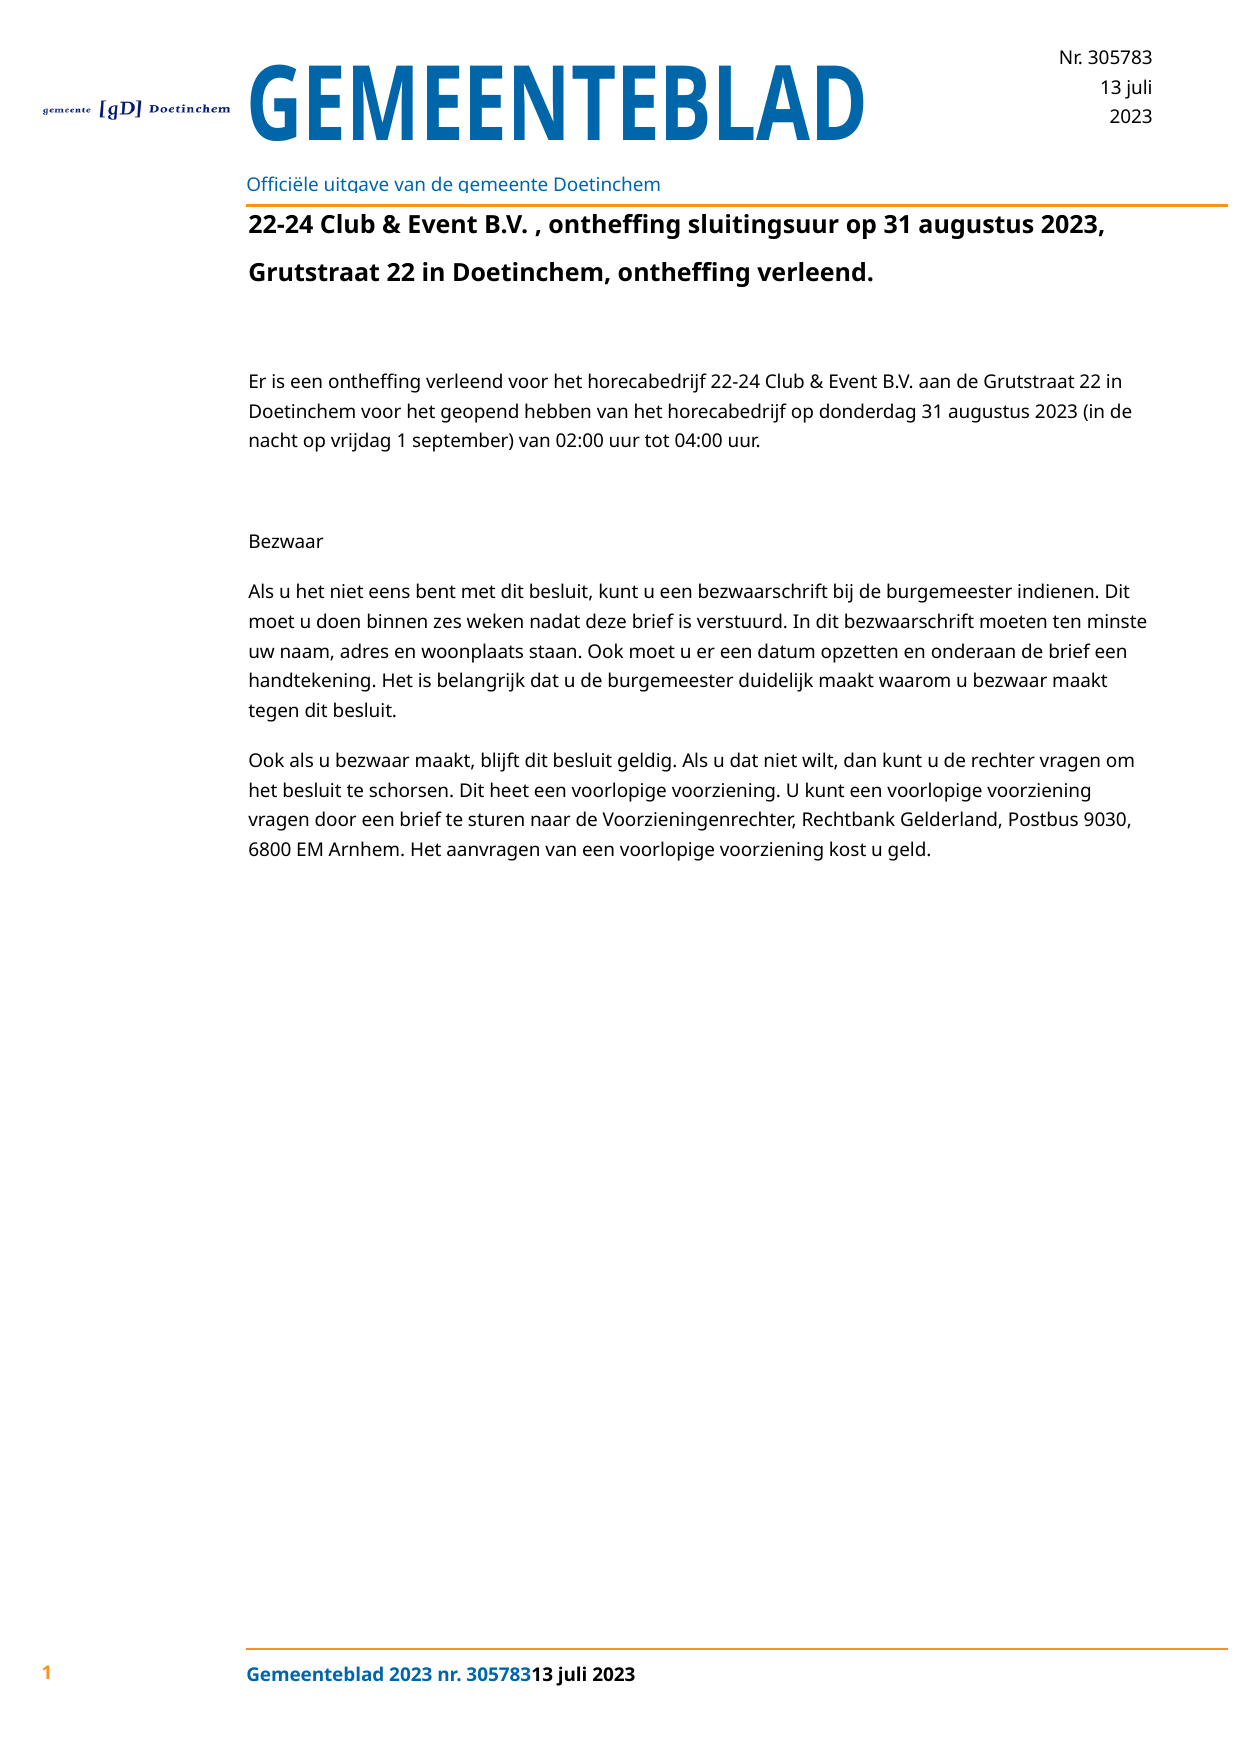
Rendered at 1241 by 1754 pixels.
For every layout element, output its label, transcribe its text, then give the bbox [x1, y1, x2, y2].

picture [41, 47, 231, 172]
text Ook als u bezwaar maakt, blijft dit besluit geldig. Als u dat niet wilt, dan kunt u de rechter vragen om het besluit te schorsen. Dit heet een voorlopige voorziening. U kunt een voorlopige voorziening vragen door een brief te sturen naar de Voorzieningenrechter, Rechtbank Gelderland, Postbus 9030, 6800 EM Arnhem. Het aanvragen van een voorlopige voorziening kost u geld. [248, 747, 1152, 862]
text Er is een ontheffing verleend voor het horecabedrijf 22-24 Club & Event B.V. aan de Grutstraat 22 in Doetinchem voor het geopend hebben van het horecabedrijf op donderdag 31 augustus 2023 (in de nacht op vrijdag 1 september) van 02:00 uur tot 04:00 uur. [248, 368, 1152, 453]
text Als u het niet eens bent met dit besluit, kunt u een bezwaarschrift bij de burgemeester indienen. Dit moet u doen binnen zes weken nadat deze brief is verstuurd. In dit bezwaarschrift moeten ten minste uw naam, adres en woonplaats staan. Ook moet u er een datum opzetten en onderaan de brief een handtekening. Het is belangrijk dat u de burgemeester duidelijk maakt waarom u bezwaar maakt tegen dit besluit. [248, 579, 1152, 723]
text 22-24 Club & Event B.V. , ontheffing sluitingsuur op 31 augustus 2023, Grutstraat 22 in Doetinchem, ontheffing verleend. [248, 207, 1152, 288]
text Bezwaar [248, 528, 1152, 554]
